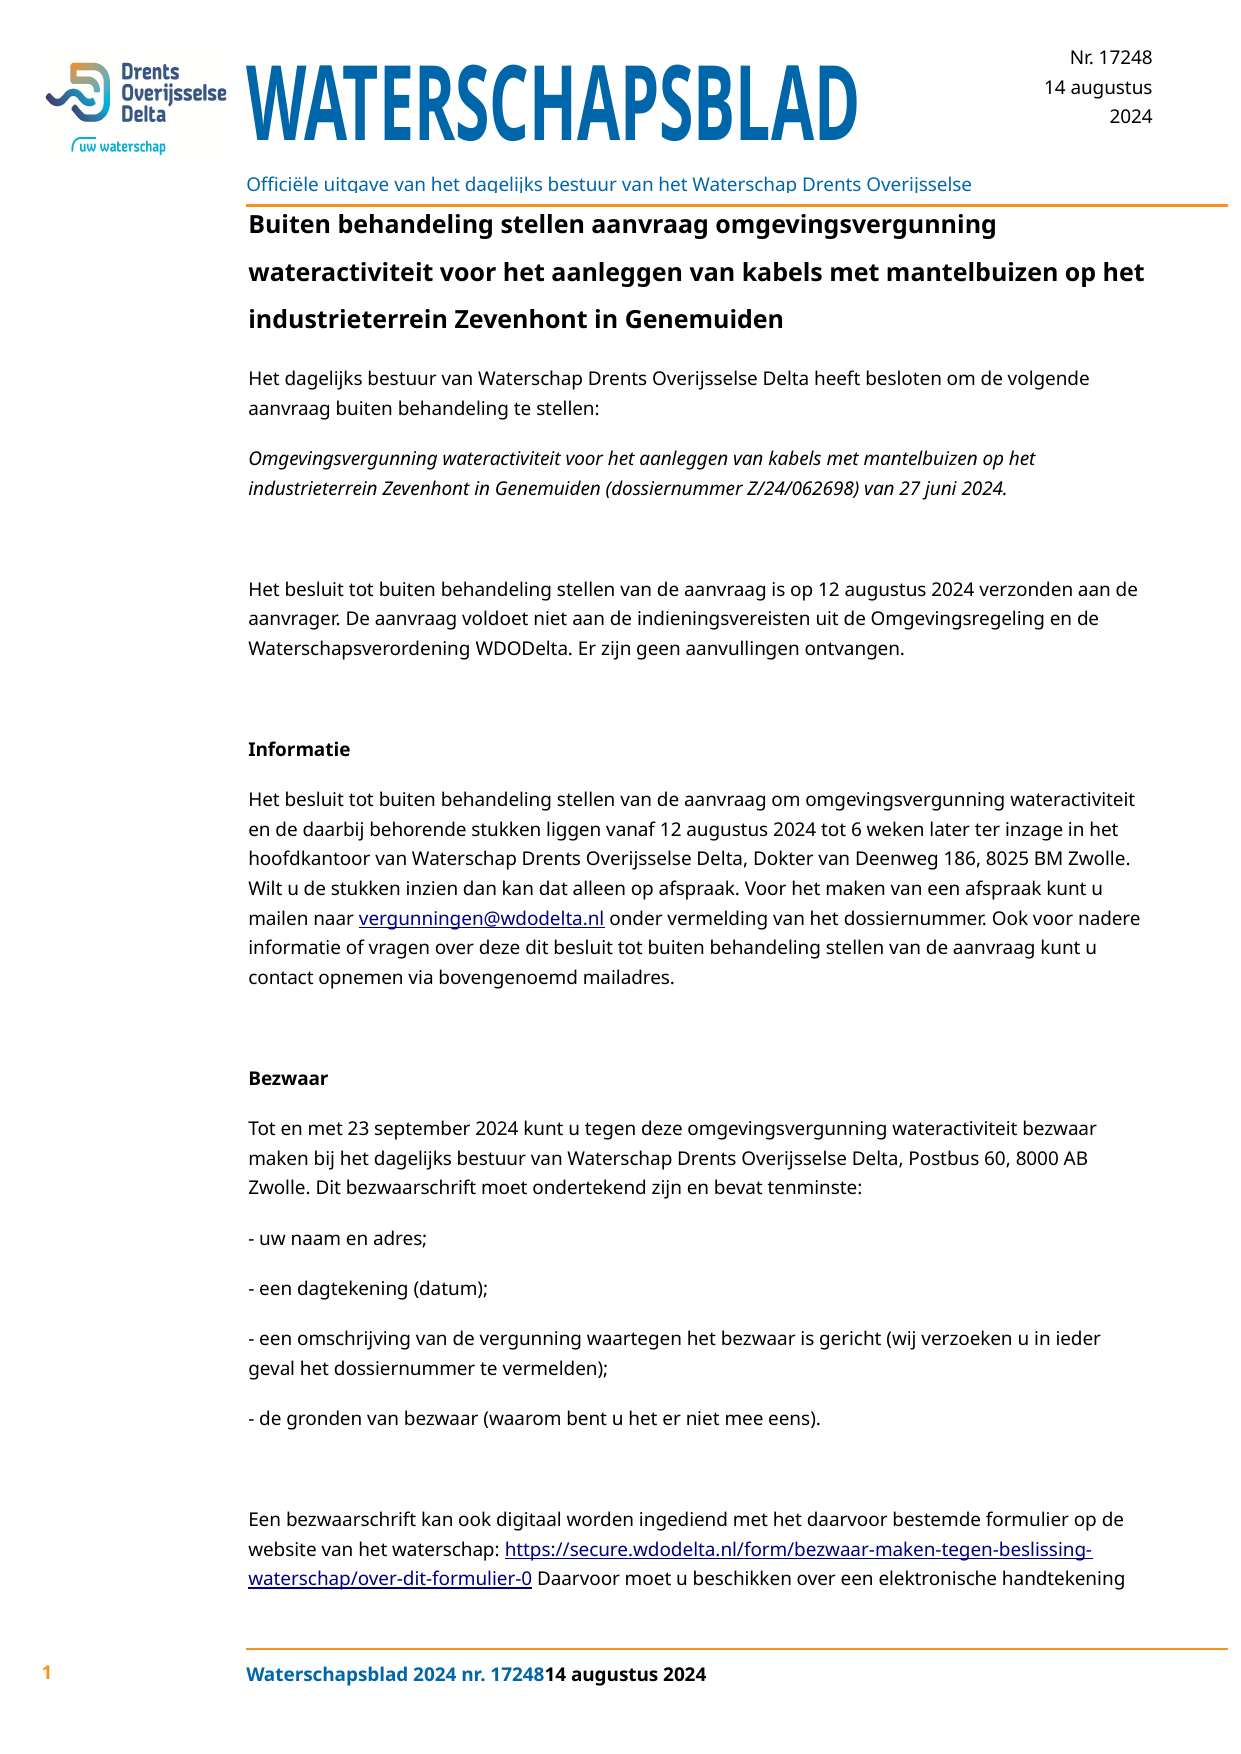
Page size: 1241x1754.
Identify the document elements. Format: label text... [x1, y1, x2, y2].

text Het dagelijks bestuur van Waterschap Drents Overijsselse Delta heeft besloten om de volgende aanvraag buiten behandeling te stellen: [248, 366, 1152, 421]
text Een bezwaarschrift kan ook digitaal worden ingediend met het daarvoor bestemde formulier op de website van het waterschap: https://secure.wdodelta.nl/form/bezwaar-maken-tegen-beslissing-waterschap/over-dit-formulier-0 Daarvoor moet u beschikken over een elektronische handtekening [248, 1506, 1152, 1591]
text - de gronden van bezwaar (waarom bent u het er niet mee eens). [248, 1406, 1152, 1431]
text Tot en met 23 september 2024 kunt u tegen deze omgevingsvergunning wateractiviteit bezwaar maken bij het dagelijks bestuur van Waterschap Drents Overijsselse Delta, Postbus 60, 8000 AB Zwolle. Dit bezwaarschrift moet ondertekend zijn en bevat tenminste: [248, 1115, 1152, 1200]
text - een omschrijving van de vergunning waartegen het bezwaar is gericht (wij verzoeken u in ieder geval het dossiernummer te vermelden); [248, 1326, 1152, 1381]
text Het besluit tot buiten behandeling stellen van de aanvraag om omgevingsvergunning wateractiviteit en de daarbij behorende stukken liggen vanaf 12 augustus 2024 tot 6 weken later ter inzage in het hoofdkantoor van Waterschap Drents Overijsselse Delta, Dokter van Deenweg 186, 8025 BM Zwolle. Wilt u de stukken inzien dan kan dat alleen op afspraak. Voor het maken van een afspraak kunt u mailen naar vergunningen@wdodelta.nl onder vermelding van het dossiernummer. Ook voor nadere informatie of vragen over deze dit besluit tot buiten behandeling stellen van de aanvraag kunt u contact opnemen via bovengenoemd mailadres. [248, 786, 1152, 989]
picture [41, 47, 231, 172]
text Informatie [248, 736, 1152, 762]
text Het besluit tot buiten behandeling stellen van de aanvraag is op 12 augustus 2024 verzonden aan de aanvrager. De aanvraag voldoet niet aan de indieningsvereisten uit de Omgevingsregeling en de Waterschapsverordening WDODelta. Er zijn geen aanvullingen ontvangen. [248, 576, 1152, 661]
text - uw naam en adres; [248, 1225, 1152, 1250]
text Buiten behandeling stellen aanvraag omgevingsvergunning wateractiviteit voor het aanleggen van kabels met mantelbuizen op het industrieterrein Zevenhont in Genemuiden [248, 207, 1152, 336]
text - een dagtekening (datum); [248, 1275, 1152, 1301]
text Omgevingsvergunning wateractiviteit voor het aanleggen van kabels met mantelbuizen op het industrieterrein Zevenhont in Genemuiden (dossiernummer Z/24/062698) van 27 juni 2024. [248, 446, 1152, 501]
text Bezwaar [248, 1065, 1152, 1090]
